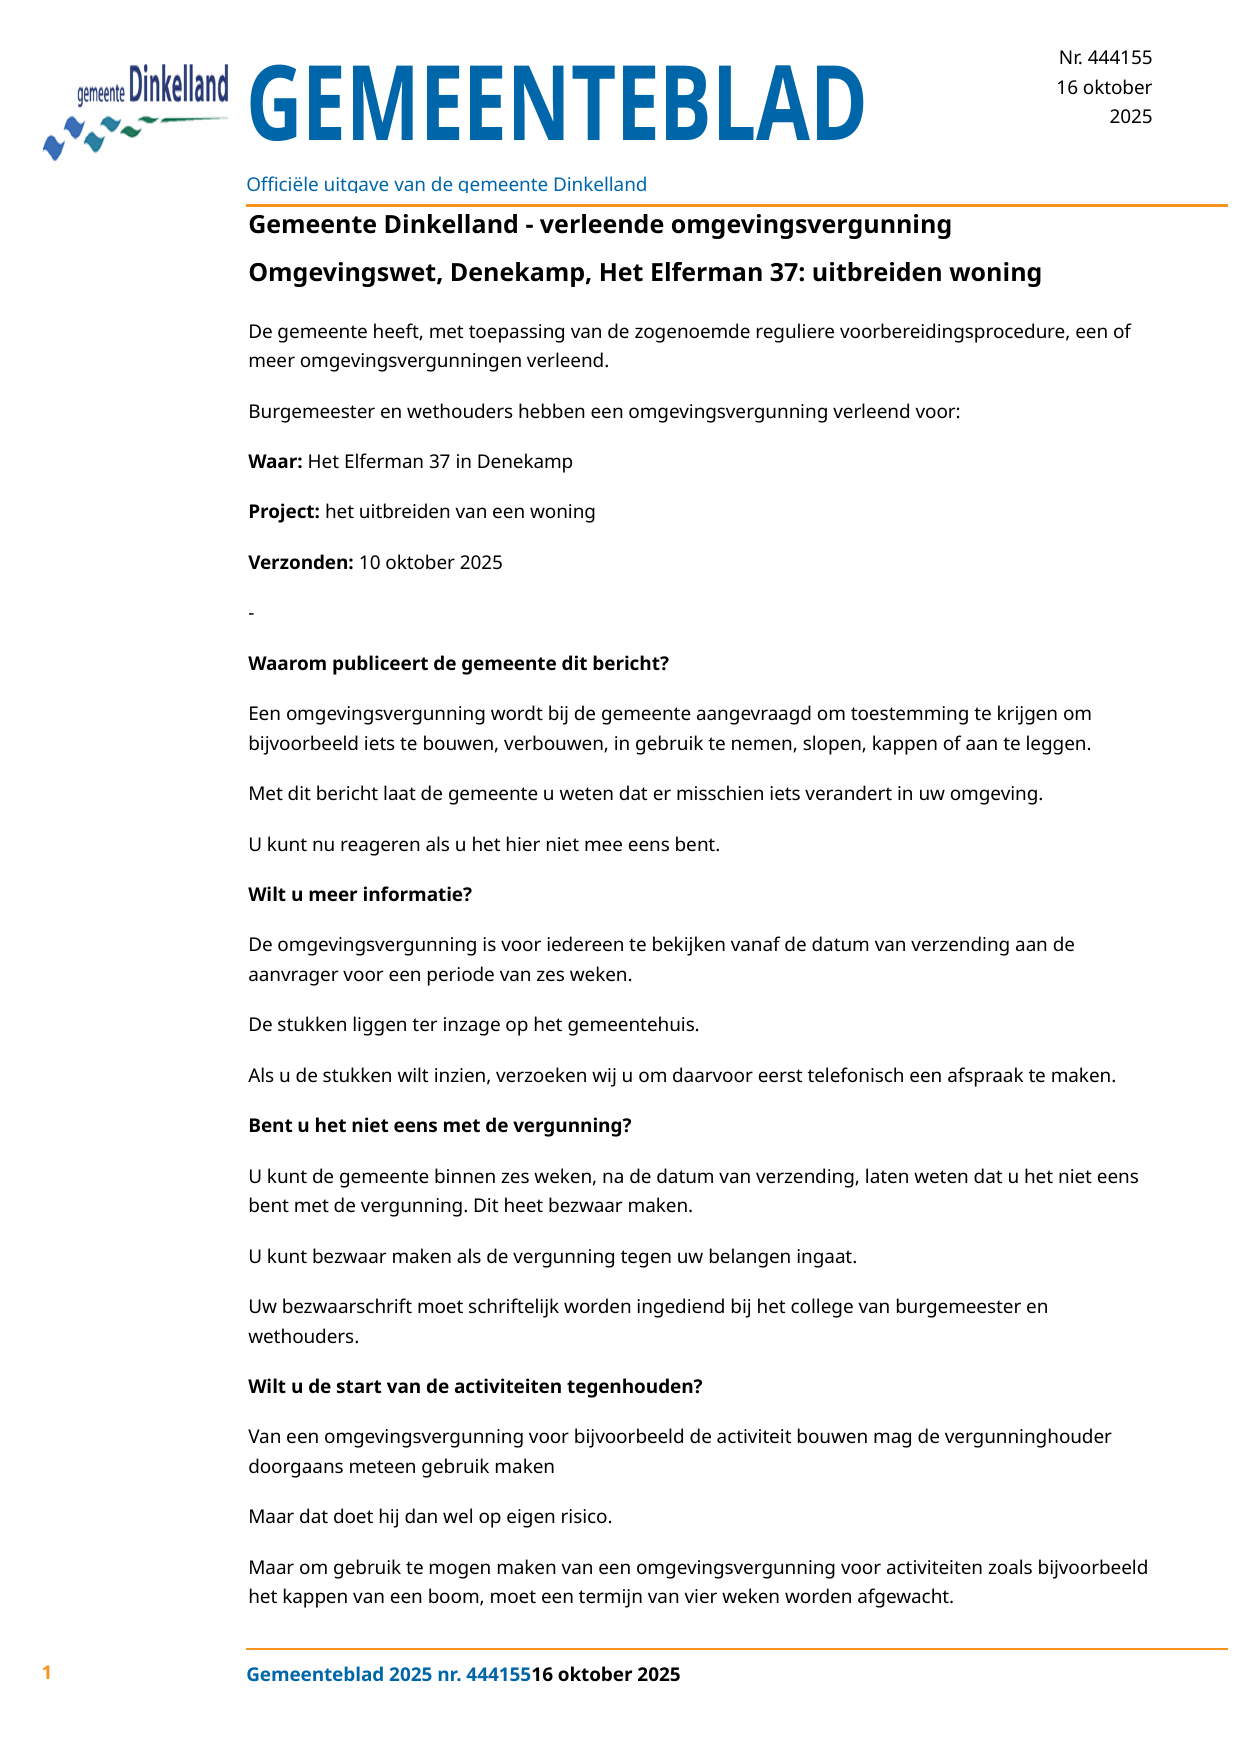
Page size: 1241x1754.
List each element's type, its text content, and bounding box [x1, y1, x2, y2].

text Gemeente Dinkelland - verleende omgevingsvergunning Omgevingswet, Denekamp, Het Elferman 37: uitbreiden woning [248, 207, 1152, 288]
text U kunt bezwaar maken als de vergunning tegen uw belangen ingaat. [248, 1243, 1152, 1269]
text U kunt de gemeente binnen zes weken, na de datum van verzending, laten weten dat u het niet eens bent met de vergunning. Dit heet bezwaar maken. [248, 1163, 1152, 1218]
text Waarom publiceert de gemeente dit bericht? [248, 650, 1152, 676]
text Met dit bericht laat de gemeente u weten dat er misschien iets verandert in uw omgeving. [248, 780, 1152, 806]
text Wilt u meer informatie? [248, 881, 1152, 907]
text U kunt nu reageren als u het hier niet mee eens bent. [248, 831, 1152, 857]
text Van een omgevingsvergunning voor bijvoorbeeld de activiteit bouwen mag de vergunninghouder doorgaans meteen gebruik maken [248, 1424, 1152, 1479]
text Burgemeester en wethouders hebben een omgevingsvergunning verleend voor: [248, 398, 1152, 424]
text Bent u het niet eens met de vergunning? [248, 1112, 1152, 1138]
picture [41, 47, 231, 172]
text Uw bezwaarschrift moet schriftelijk worden ingediend bij het college van burgemeester en wethouders. [248, 1293, 1152, 1349]
text Wilt u de start van de activiteiten tegenhouden? [248, 1373, 1152, 1399]
text Verzonden: 10 oktober 2025 [248, 549, 1152, 575]
text De gemeente heeft, met toepassing van de zogenoemde reguliere voorbereidingsprocedure, een of meer omgevingsvergunningen verleend. [248, 318, 1152, 373]
text Maar om gebruik te mogen maken van een omgevingsvergunning voor activiteiten zoals bijvoorbeeld het kappen van een boom, moet een termijn van vier weken worden afgewacht. [248, 1554, 1152, 1609]
text Een omgevingsvergunning wordt bij de gemeente aangevraagd om toestemming te krijgen om bijvoorbeeld iets te bouwen, verbouwen, in gebruik te nemen, slopen, kappen of aan te leggen. [248, 700, 1152, 756]
text De stukken liggen ter inzage op het gemeentehuis. [248, 1012, 1152, 1037]
text De omgevingsvergunning is voor iedereen te bekijken vanaf de datum van verzending aan de aanvrager voor een periode van zes weken. [248, 932, 1152, 987]
text Waar: Het Elferman 37 in Denekamp [248, 448, 1152, 474]
text Maar dat doet hij dan wel op eigen risico. [248, 1504, 1152, 1529]
text - [248, 599, 1152, 625]
text Als u de stukken wilt inzien, verzoeken wij u om daarvoor eerst telefonisch een afspraak te maken. [248, 1062, 1152, 1088]
text Project: het uitbreiden van een woning [248, 499, 1152, 524]
